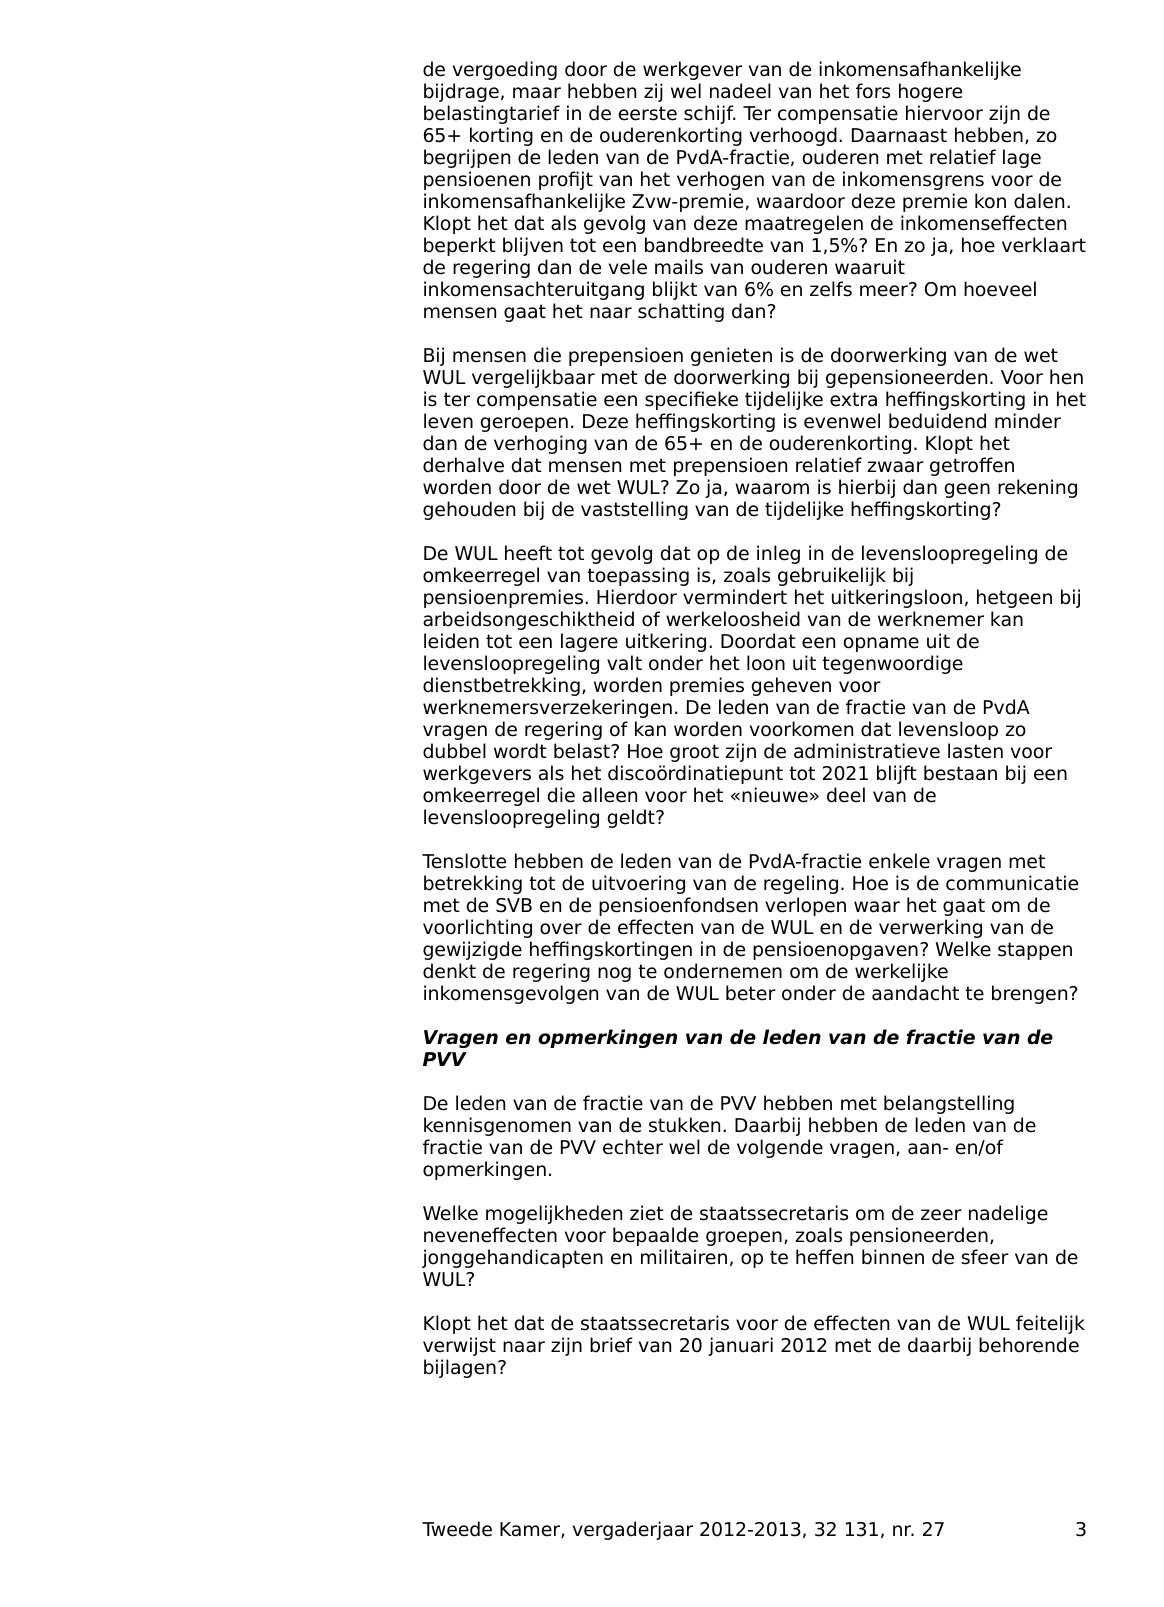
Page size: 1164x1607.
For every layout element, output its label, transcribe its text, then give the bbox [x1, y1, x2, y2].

text de vergoeding door de werkgever van de inkomensafhankelijke bijdrage, maar hebben zij wel nadeel van het fors hogere belastingtarief in de eerste schijf. Ter compensatie hiervoor zijn de 65+ korting en de ouderenkorting verhoogd. Daarnaast hebben, zo begrijpen de leden van de PvdA-fractie, ouderen met relatief lage pensioenen profijt van het verhogen van de inkomensgrens voor de inkomensafhankelijke Zvw-premie, waardoor deze premie kon dalen. Klopt het dat als gevolg van deze maatregelen de inkomenseffecten beperkt blijven tot een bandbreedte van 1,5%? En zo ja, hoe verklaart de regering dan de vele mails van ouderen waaruit inkomensachteruitgang blijkt van 6% en zelfs meer? Om hoeveel mensen gaat het naar schatting dan? [422, 59, 1087, 323]
text De leden van de fractie van de PVV hebben met belangstelling kennisgenomen van de stukken. Daarbij hebben de leden van de fractie van de PVV echter wel de volgende vragen, aan- en/of opmerkingen. [422, 1093, 1087, 1181]
text Welke mogelijkheden ziet de staatssecretaris om de zeer nadelige neveneffecten voor bepaalde groepen, zoals pensioneerden, jonggehandicapten en militairen, op te heffen binnen de sfeer van de WUL? [422, 1203, 1087, 1291]
text De WUL heeft tot gevolg dat op de inleg in de levensloopregeling de omkeerregel van toepassing is, zoals gebruikelijk bij pensioenpremies. Hierdoor vermindert het uitkeringsloon, hetgeen bij arbeidsongeschiktheid of werkeloosheid van de werknemer kan leiden tot een lagere uitkering. Doordat een opname uit de levensloopregeling valt onder het loon uit tegenwoordige dienstbetrekking, worden premies geheven voor werknemersverzekeringen. De leden van de fractie van de PvdA vragen de regering of kan worden voorkomen dat levensloop zo dubbel wordt belast? Hoe groot zijn de administratieve lasten voor werkgevers als het discoördinatiepunt tot 2021 blijft bestaan bij een omkeerregel die alleen voor het «nieuwe» deel van de levensloopregeling geldt? [422, 543, 1087, 829]
text Bij mensen die prepensioen genieten is de doorwerking van de wet WUL vergelijkbaar met de doorwerking bij gepensioneerden. Voor hen is ter compensatie een specifieke tijdelijke extra heffingskorting in het leven geroepen. Deze heffingskorting is evenwel beduidend minder dan de verhoging van de 65+ en de ouderenkorting. Klopt het derhalve dat mensen met prepensioen relatief zwaar getroffen worden door de wet WUL? Zo ja, waarom is hierbij dan geen rekening gehouden bij de vaststelling van de tijdelijke heffingskorting? [422, 345, 1087, 521]
text Tenslotte hebben de leden van de PvdA-fractie enkele vragen met betrekking tot de uitvoering van de regeling. Hoe is de communicatie met de SVB en de pensioenfondsen verlopen waar het gaat om de voorlichting over de effecten van de WUL en de verwerking van de gewijzigde heffingskortingen in de pensioenopgaven? Welke stappen denkt de regering nog te ondernemen om de werkelijke inkomensgevolgen van de WUL beter onder de aandacht te brengen? [422, 851, 1087, 1005]
text Klopt het dat de staatssecretaris voor de effecten van de WUL feitelijk verwijst naar zijn brief van 20 januari 2012 met de daarbij behorende bijlagen? [422, 1313, 1087, 1379]
subtitle Vragen en opmerkingen van de leden van de fractie van de PVV [422, 1027, 1087, 1071]
